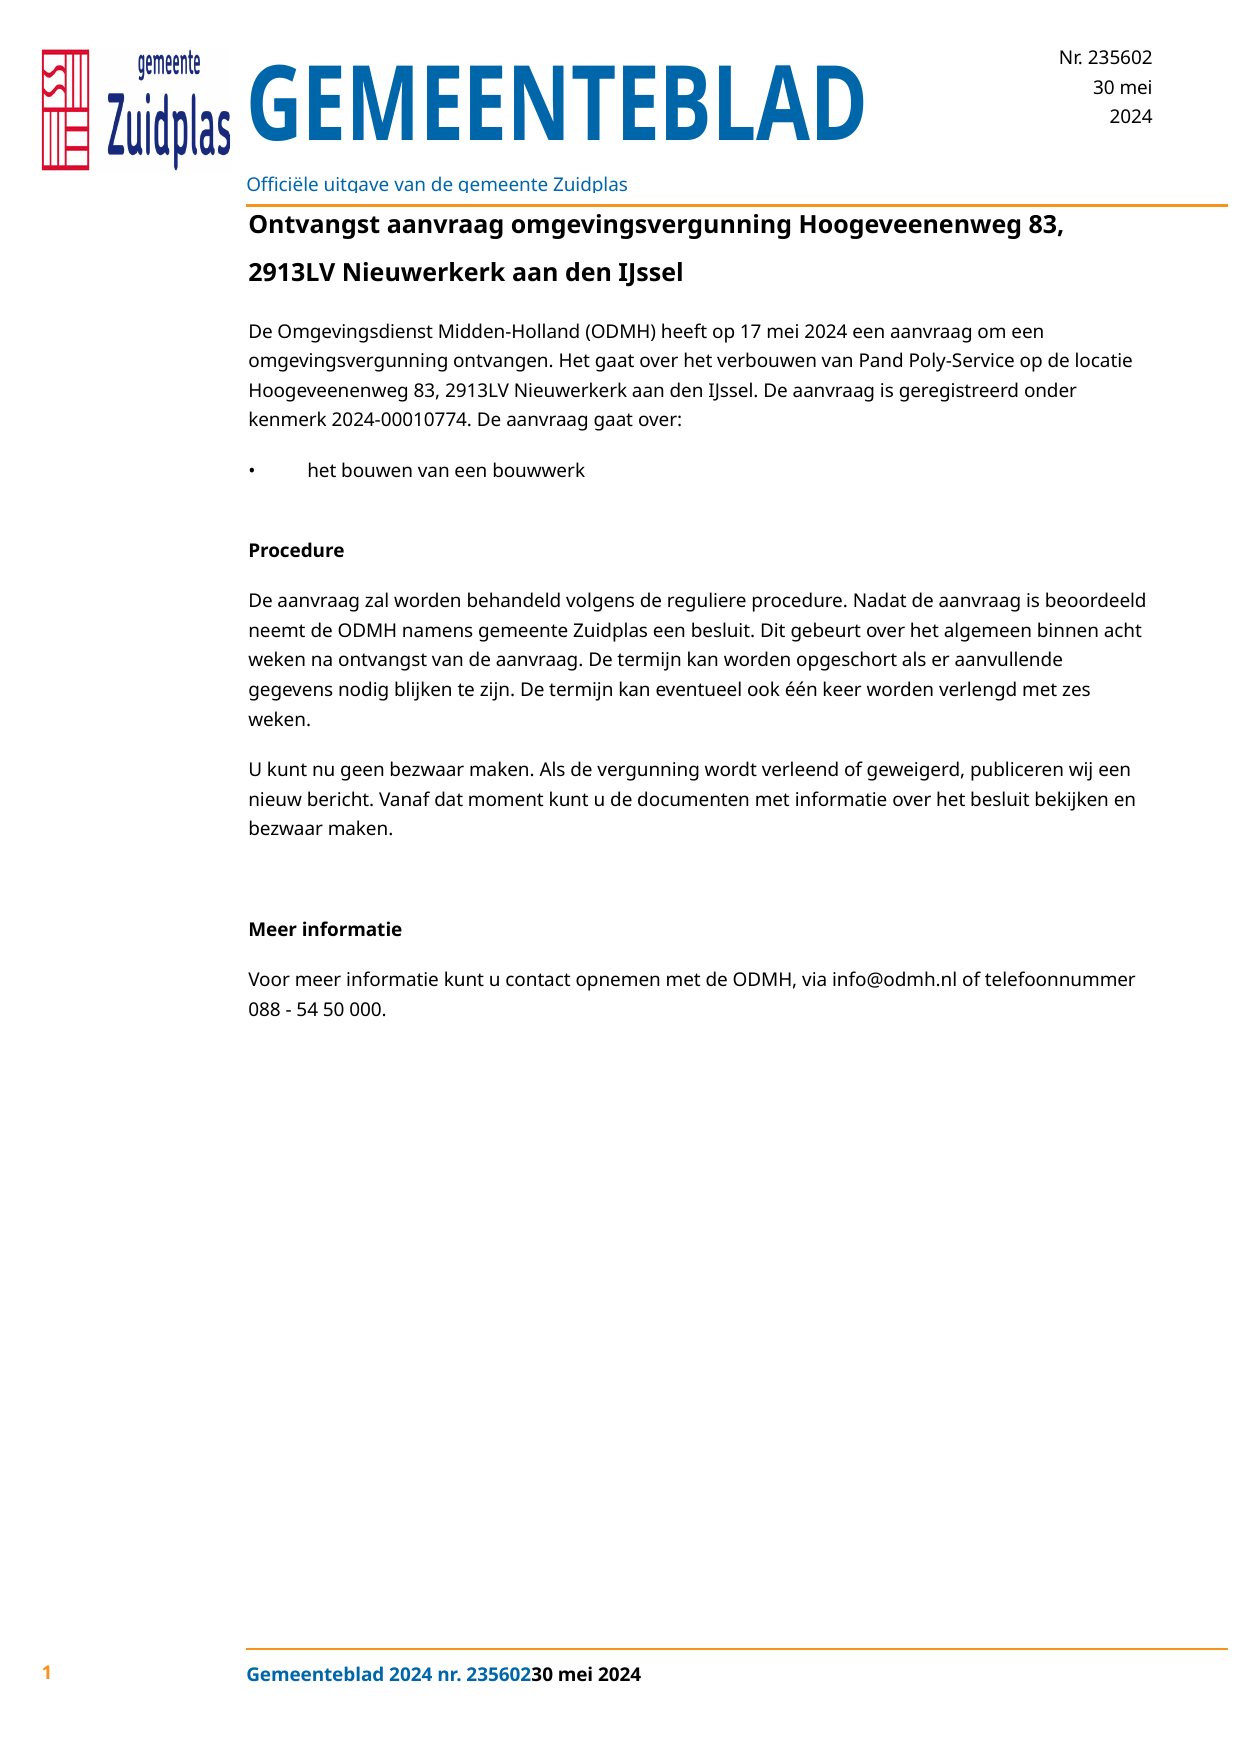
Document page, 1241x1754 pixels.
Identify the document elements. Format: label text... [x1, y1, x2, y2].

text Voor meer informatie kunt u contact opnemen met de ODMH, via info@odmh.nl of telefoonnummer 088 - 54 50 000. [248, 967, 1152, 1022]
list het bouwen van een bouwwerk [248, 457, 1152, 483]
text De Omgevingsdienst Midden-Holland (ODMH) heeft op 17 mei 2024 een aanvraag om een omgevingsvergunning ontvangen. Het gaat over het verbouwen van Pand Poly-Service op de locatie Hoogeveenenweg 83, 2913LV Nieuwerkerk aan den IJssel. De aanvraag is geregistreerd onder kenmerk 2024-00010774. De aanvraag gaat over: [248, 318, 1152, 432]
text De aanvraag zal worden behandeld volgens de reguliere procedure. Nadat de aanvraag is beoordeeld neemt de ODMH namens gemeente Zuidplas een besluit. Dit gebeurt over het algemeen binnen acht weken na ontvangst van de aanvraag. De termijn kan worden opgeschort als er aanvullende gegevens nodig blijken te zijn. De termijn kan eventueel ook één keer worden verlengd met zes weken. [248, 587, 1152, 732]
text Meer informatie [248, 916, 1152, 942]
text U kunt nu geen bezwaar maken. Als de vergunning wordt verleend of geweigerd, publiceren wij een nieuw bericht. Vanaf dat moment kunt u de documenten met informatie over het besluit bekijken en bezwaar maken. [248, 756, 1152, 841]
picture [41, 47, 231, 172]
text Procedure [248, 537, 1152, 563]
text Ontvangst aanvraag omgevingsvergunning Hoogeveenenweg 83, 2913LV Nieuwerkerk aan den IJssel [248, 207, 1152, 288]
